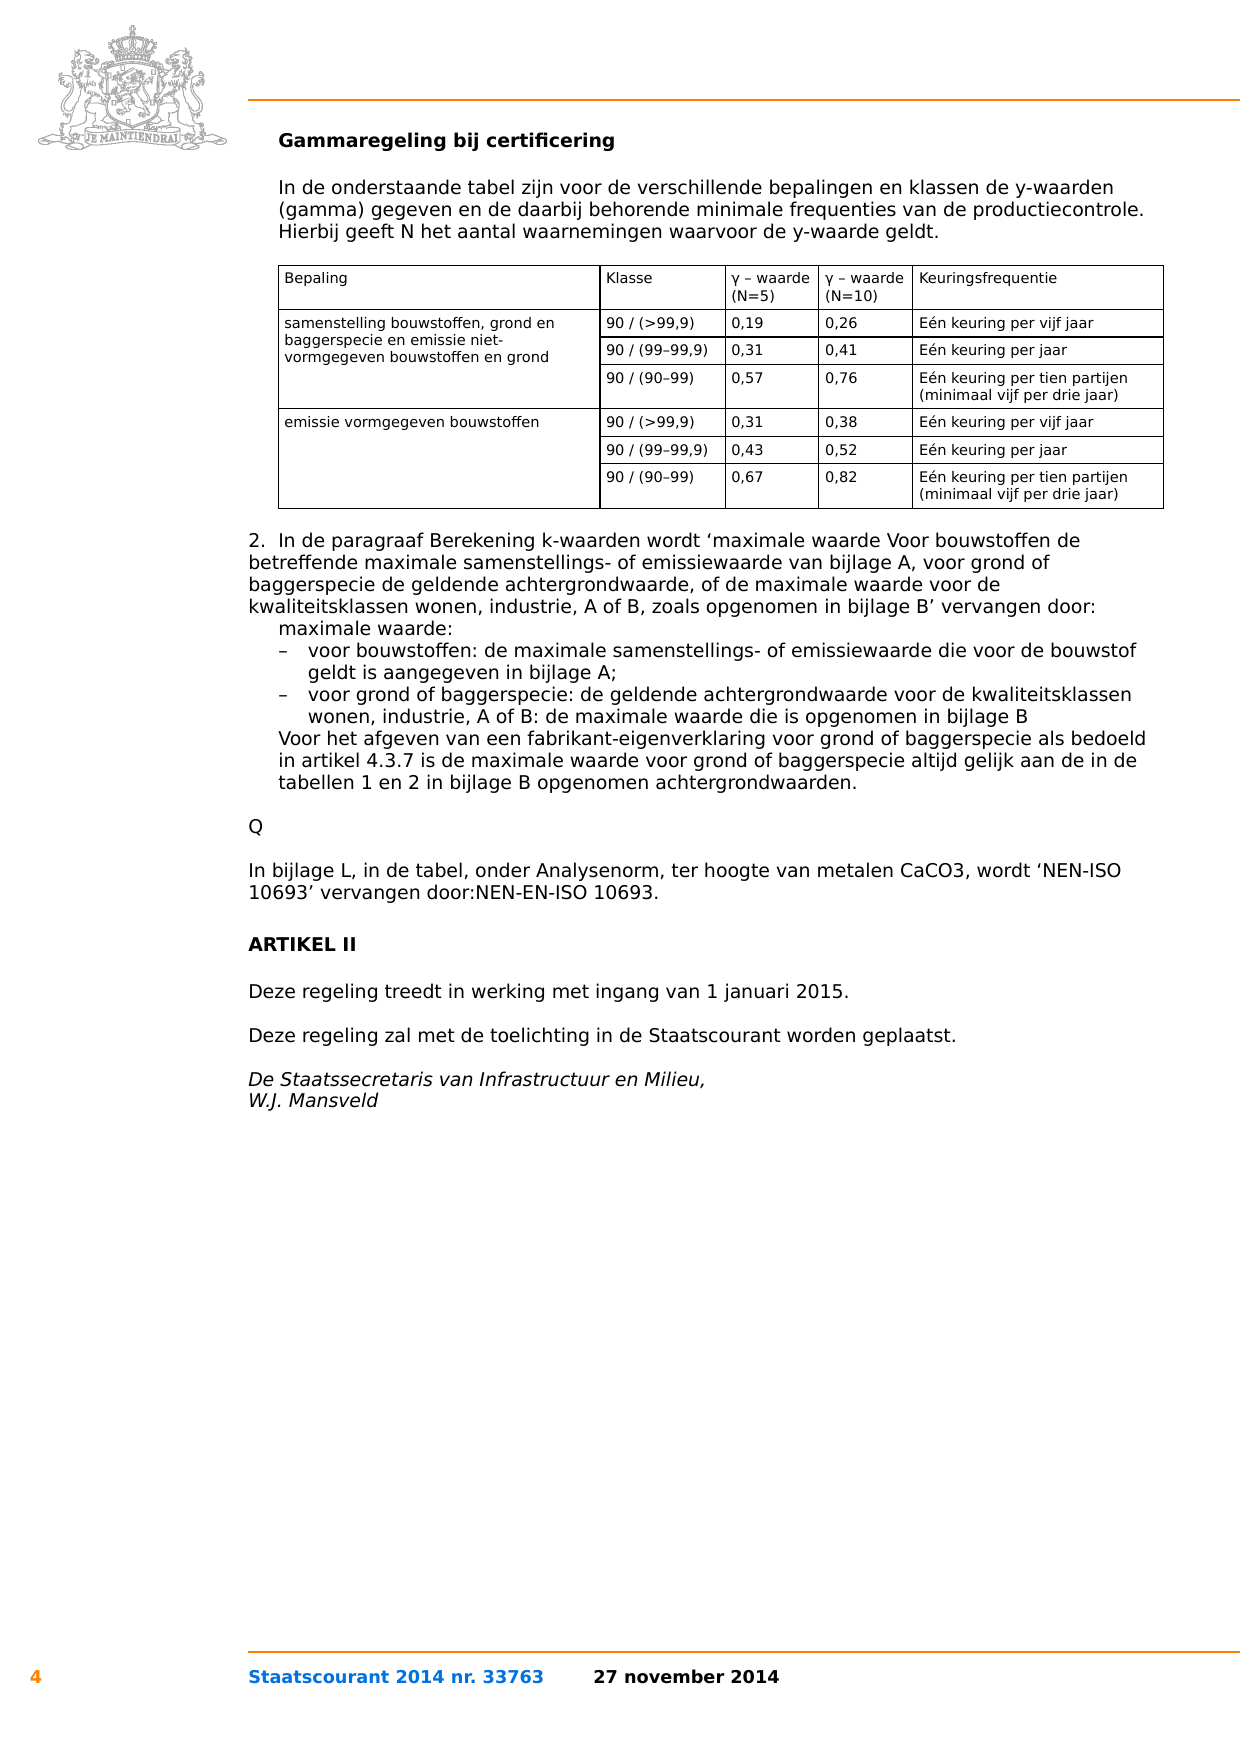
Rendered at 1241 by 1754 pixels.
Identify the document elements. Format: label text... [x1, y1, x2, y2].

table_cell Eén keuring per tien partijen (minimaal vijf per drie jaar) [913, 464, 1163, 507]
table_cell 0,52 [819, 437, 912, 463]
text Voor het afgeven van een fabrikant-eigenverklaring voor grond of baggerspecie als bedoeld in artikel 4.3.7 is de maximale waarde voor grond of baggerspecie altijd gelijk aan de in de tabellen 1 en 2 in bijlage B opgenomen achtergrondwaarden. [278, 728, 1163, 794]
table_cell 90 / (90–99) [601, 464, 725, 507]
table_header γ – waarde (N=10) [819, 266, 912, 309]
table_cell Eén keuring per jaar [913, 437, 1163, 463]
table_cell 90 / (>99,9) [601, 310, 725, 336]
table_cell Eén keuring per vijf jaar [913, 409, 1163, 436]
text Deze regeling zal met de toelichting in de Staatscourant worden geplaatst. [248, 1024, 1163, 1047]
table_cell Eén keuring per vijf jaar [913, 310, 1163, 336]
table_header Bepaling [279, 266, 599, 309]
text In de onderstaande tabel zijn voor de verschillende bepalingen en klassen de y-waarden (gamma) gegeven en de daarbij behorende minimale frequenties van de productiecontrole. Hierbij geeft N het aantal waarnemingen waarvoor de y-waarde geldt. [278, 177, 1163, 243]
text De Staatssecretaris van Infrastructuur en Milieu, W.J. Mansveld [248, 1068, 1163, 1112]
table_cell 90 / (>99,9) [601, 409, 725, 436]
text In bijlage L, in de tabel, onder Analysenorm, ter hoogte van metalen CaCO3, wordt ‘NEN-ISO 10693’ vervangen door:NEN-EN-ISO 10693. [248, 860, 1163, 904]
table_header Klasse [601, 266, 725, 309]
text 2. In de paragraaf Berekening k-waarden wordt ‘maximale waarde Voor bouwstoffen de betreffende maximale samenstellings- of emissiewaarde van bijlage A, voor grond of baggerspecie de geldende achtergrondwaarde, of de maximale waarde voor de kwaliteitsklassen wonen, industrie, A of B, zoals opgenomen in bijlage B’ vervangen door: [248, 530, 1163, 618]
table_header Keuringsfrequentie [913, 266, 1163, 309]
table_cell 0,57 [726, 365, 818, 408]
table_cell 0,41 [819, 338, 912, 364]
table_cell emissie vormgegeven bouwstoffen [279, 409, 599, 507]
table_cell 0,31 [726, 338, 818, 364]
text Q [248, 816, 1163, 838]
table_cell Eén keuring per jaar [913, 338, 1163, 364]
table_cell samenstelling bouwstoffen, grond en baggerspecie en emissie niet-vormgegeven bouwstoffen en grond [279, 310, 599, 408]
table_cell 0,43 [726, 437, 818, 463]
subtitle ARTIKEL II [248, 934, 1163, 956]
text Deze regeling treedt in werking met ingang van 1 januari 2015. [248, 981, 1163, 1003]
table_header γ – waarde (N=5) [726, 266, 818, 309]
table_cell 0,19 [726, 310, 818, 336]
table_cell Eén keuring per tien partijen (minimaal vijf per drie jaar) [913, 365, 1163, 408]
table_cell 90 / (99–99,9) [601, 338, 725, 364]
table_cell 0,26 [819, 310, 912, 336]
table_cell 0,31 [726, 409, 818, 436]
table_cell 0,76 [819, 365, 912, 408]
picture [38, 25, 227, 150]
table_cell 90 / (90–99) [601, 365, 725, 408]
text – voor grond of baggerspecie: de geldende achtergrondwaarde voor de kwaliteitsklassen wonen, industrie, A of B: de maximale waarde die is opgenomen in bijlage B [278, 684, 1163, 728]
subtitle Gammaregeling bij certificering [278, 130, 1163, 152]
table_cell 0,67 [726, 464, 818, 507]
table_cell 0,82 [819, 464, 912, 507]
text maximale waarde: [278, 618, 1163, 640]
table_cell 90 / (99–99,9) [601, 437, 725, 463]
table_cell 0,38 [819, 409, 912, 436]
text – voor bouwstoffen: de maximale samenstellings- of emissiewaarde die voor de bouwstof geldt is aangegeven in bijlage A; [278, 640, 1163, 684]
